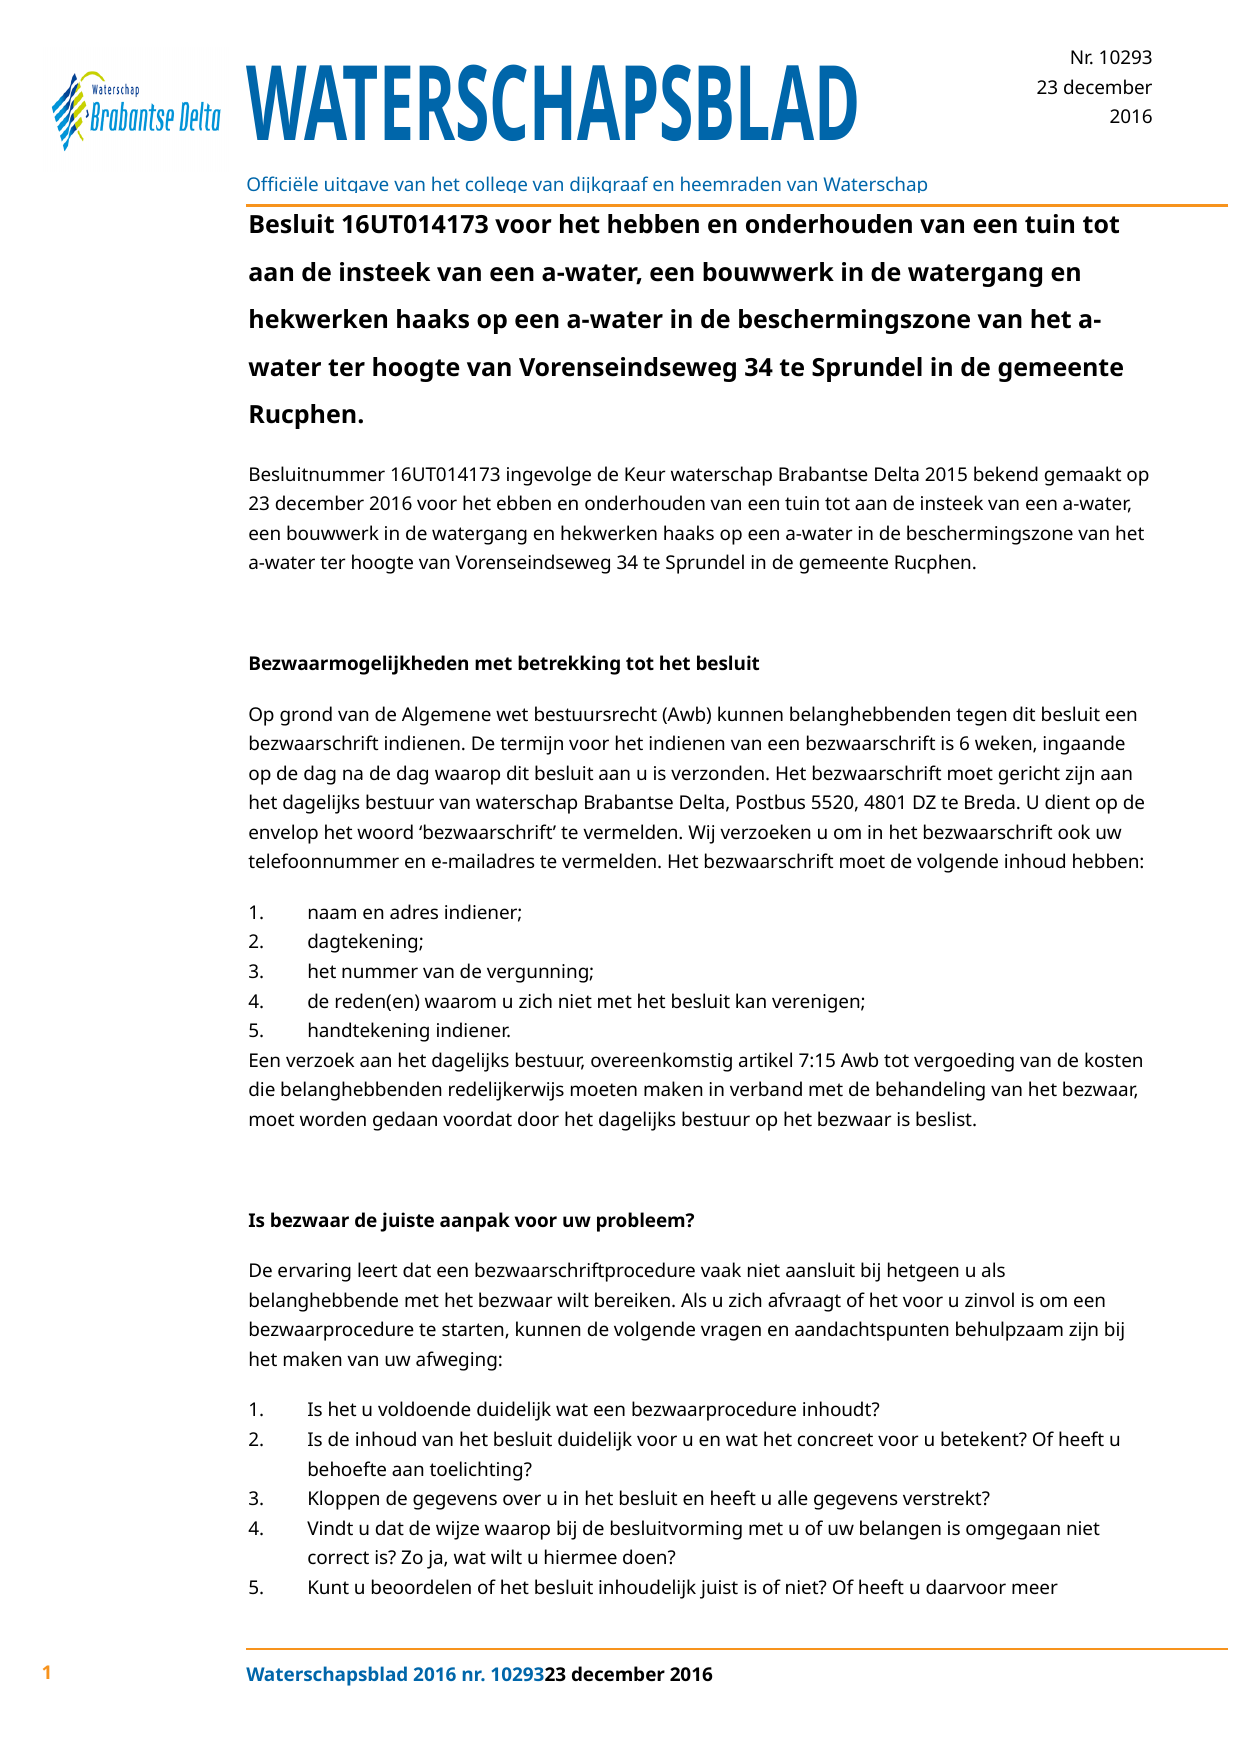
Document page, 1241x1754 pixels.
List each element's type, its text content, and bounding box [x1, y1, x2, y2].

list naam en adres indiener; [248, 899, 1152, 925]
list dagtekening; [248, 929, 1152, 954]
text Is bezwaar de juiste aanpak voor uw probleem? [248, 1207, 1152, 1233]
list Is het u voldoende duidelijk wat een bezwaarprocedure inhoudt? [248, 1397, 1152, 1422]
list het nummer van de vergunning; [248, 958, 1152, 984]
list Kloppen de gegevens over u in het besluit en heeft u alle gegevens verstrekt? [248, 1485, 1152, 1511]
text Besluit 16UT014173 voor het hebben en onderhouden van een tuin tot aan de insteek van een a-water, een bouwwerk in de watergang en hekwerken haaks op een a-water in de beschermingszone van het a-water ter hoogte van Vorenseindseweg 34 te Sprundel in de gemeente Rucphen. [248, 207, 1152, 431]
text Bezwaarmogelijkheden met betrekking tot het besluit [248, 650, 1152, 676]
text Op grond van de Algemene wet bestuursrecht (Awb) kunnen belanghebbenden tegen dit besluit een bezwaarschrift indienen. De termijn voor het indienen van een bezwaarschrift is 6 weken, ingaande op de dag na de dag waarop dit besluit aan u is verzonden. Het bezwaarschrift moet gericht zijn aan het dagelijks bestuur van waterschap Brabantse Delta, Postbus 5520, 4801 DZ te Breda. U dient op de envelop het woord ‘bezwaarschrift’ te vermelden. Wij verzoeken u om in het bezwaarschrift ook uw telefoonnummer en e‑mailadres te vermelden. Het bezwaarschrift moet de volgende inhoud hebben: [248, 701, 1152, 874]
text Een verzoek aan het dagelijks bestuur, overeenkomstig artikel 7:15 Awb tot vergoeding van de kosten die belanghebbenden redelijkerwijs moeten maken in verband met de behandeling van het bezwaar, moet worden gedaan voordat door het dagelijks bestuur op het bezwaar is beslist. [248, 1047, 1152, 1132]
text De ervaring leert dat een bezwaarschriftprocedure vaak niet aansluit bij hetgeen u als belanghebbende met het bezwaar wilt bereiken. Als u zich afvraagt of het voor u zinvol is om een bezwaarprocedure te starten, kunnen de volgende vragen en aandachtspunten behulpzaam zijn bij het maken van uw afweging: [248, 1257, 1152, 1372]
list de reden(en) waarom u zich niet met het besluit kan verenigen; [248, 988, 1152, 1013]
list Vindt u dat de wijze waarop bij de besluitvorming met u of uw belangen is omgegaan niet correct is? Zo ja, wat wilt u hiermee doen? [248, 1515, 1152, 1570]
picture [41, 47, 231, 172]
list Kunt u beoordelen of het besluit inhoudelijk juist is of niet? Of heeft u daarvoor meer [248, 1574, 1152, 1600]
text Besluitnummer 16UT014173 ingevolge de Keur waterschap Brabantse Delta 2015 bekend gemaakt op 23 december 2016 voor het ebben en onderhouden van een tuin tot aan de insteek van een a-water, een bouwwerk in de watergang en hekwerken haaks op een a-water in de beschermingszone van het a-water ter hoogte van Vorenseindseweg 34 te Sprundel in de gemeente Rucphen. [248, 461, 1152, 575]
list Is de inhoud van het besluit duidelijk voor u en wat het concreet voor u betekent? Of heeft u behoefte aan toelichting? [248, 1426, 1152, 1481]
list handtekening indiener. [248, 1017, 1152, 1043]
